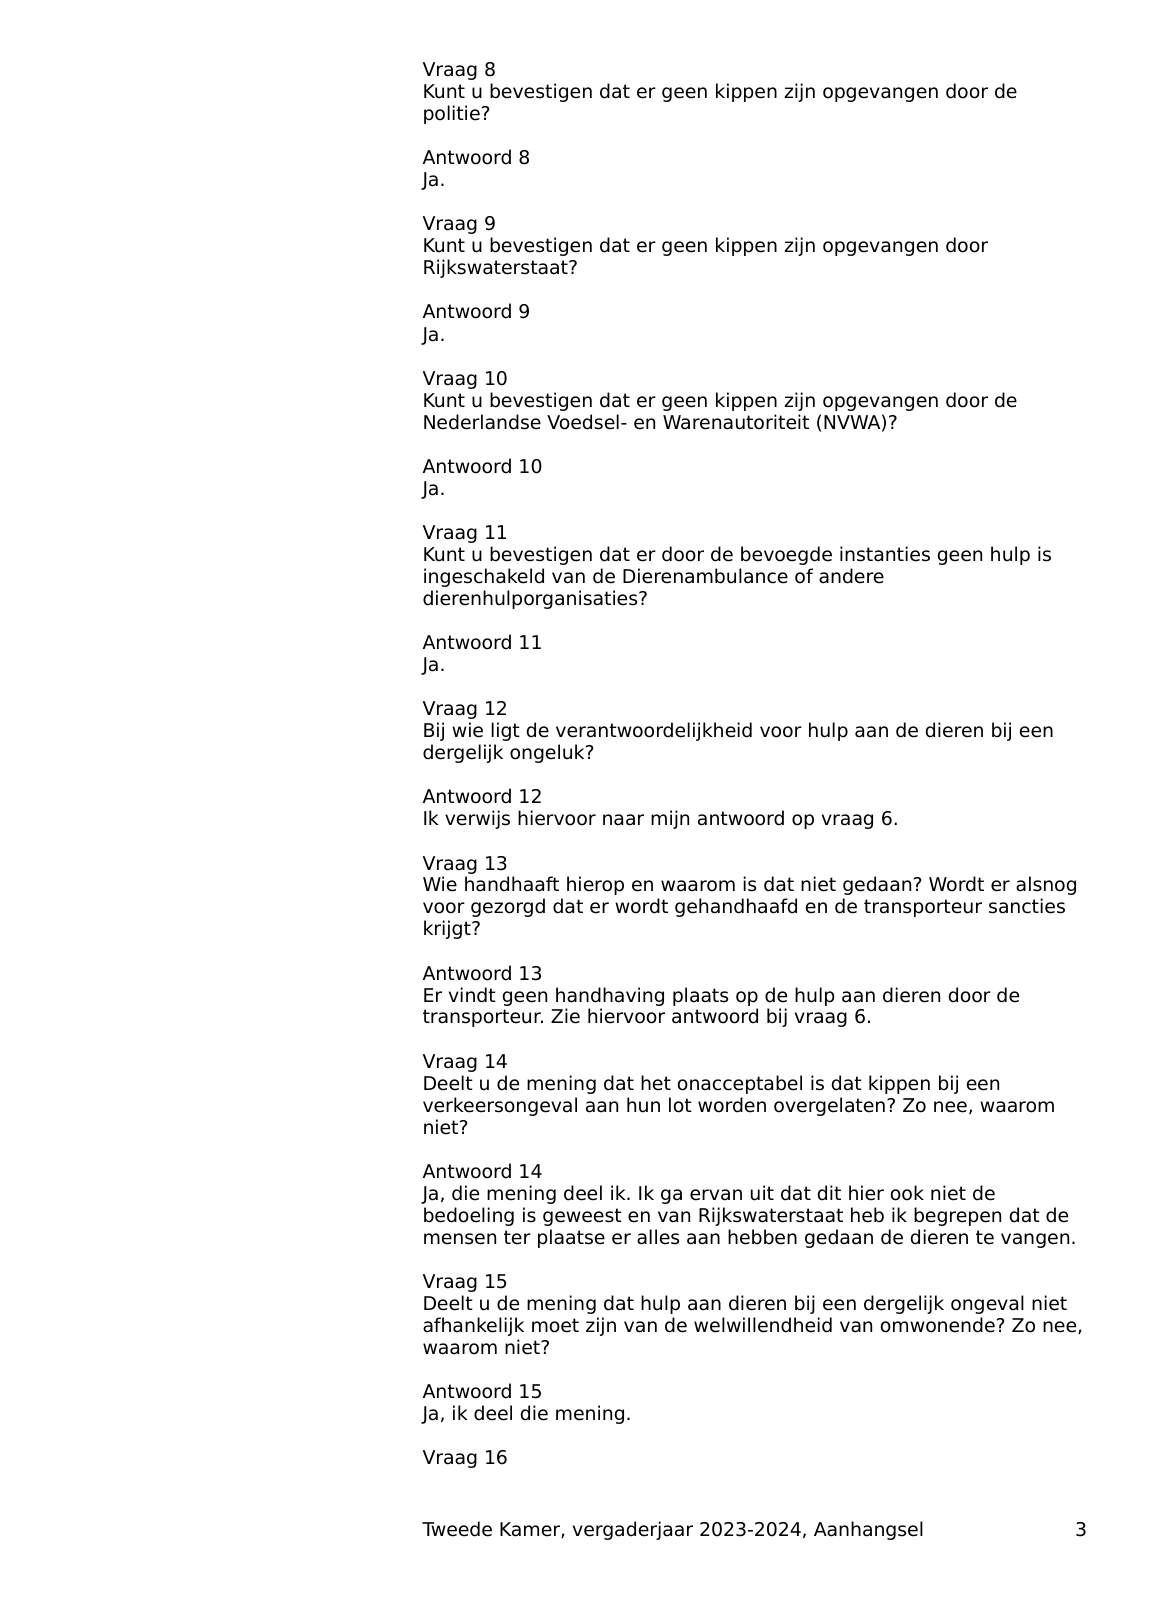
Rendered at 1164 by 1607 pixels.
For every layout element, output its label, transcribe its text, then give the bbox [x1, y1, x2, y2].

text Ik verwijs hiervoor naar mijn antwoord op vraag 6. [422, 808, 1087, 830]
text Kunt u bevestigen dat er geen kippen zijn opgevangen door Rijkswaterstaat? [422, 235, 1087, 279]
text Antwoord 10 [422, 456, 1087, 478]
text Antwoord 12 [422, 786, 1087, 808]
text Vraag 15 [422, 1271, 1087, 1293]
text Vraag 16 [422, 1447, 1087, 1469]
text Antwoord 14 [422, 1161, 1087, 1183]
text Antwoord 8 [422, 147, 1087, 169]
text Vraag 12 [422, 698, 1087, 720]
text Antwoord 15 [422, 1381, 1087, 1403]
text Antwoord 9 [422, 301, 1087, 323]
text Vraag 10 [422, 368, 1087, 389]
text Kunt u bevestigen dat er door de bevoegde instanties geen hulp is ingeschakeld van de Dierenambulance of andere dierenhulporganisaties? [422, 544, 1087, 610]
text Wie handhaaft hierop en waarom is dat niet gedaan? Wordt er alsnog voor gezorgd dat er wordt gehandhaafd en de transporteur sancties krijgt? [422, 874, 1087, 940]
text Antwoord 13 [422, 962, 1087, 984]
text Ja, die mening deel ik. Ik ga ervan uit dat dit hier ook niet de bedoeling is geweest en van Rijkswaterstaat heb ik begrepen dat de mensen ter plaatse er alles aan hebben gedaan de dieren te vangen. [422, 1183, 1087, 1249]
text Vraag 14 [422, 1051, 1087, 1073]
text Vraag 9 [422, 213, 1087, 235]
text Deelt u de mening dat het onacceptabel is dat kippen bij een verkeersongeval aan hun lot worden overgelaten? Zo nee, waarom niet? [422, 1073, 1087, 1138]
text Bij wie ligt de verantwoordelijkheid voor hulp aan de dieren bij een dergelijk ongeluk? [422, 720, 1087, 764]
text Ja. [422, 478, 1087, 500]
text Antwoord 11 [422, 632, 1087, 654]
text Kunt u bevestigen dat er geen kippen zijn opgevangen door de politie? [422, 81, 1087, 125]
text Er vindt geen handhaving plaats op de hulp aan dieren door de transporteur. Zie hiervoor antwoord bij vraag 6. [422, 984, 1087, 1028]
text Vraag 8 [422, 59, 1087, 81]
text Vraag 13 [422, 852, 1087, 874]
text Ja. [422, 169, 1087, 191]
text Ja, ik deel die mening. [422, 1403, 1087, 1425]
text Vraag 11 [422, 522, 1087, 544]
text Ja. [422, 323, 1087, 345]
text Kunt u bevestigen dat er geen kippen zijn opgevangen door de Nederlandse Voedsel- en Warenautoriteit (NVWA)? [422, 389, 1087, 433]
text Deelt u de mening dat hulp aan dieren bij een dergelijk ongeval niet afhankelijk moet zijn van de welwillendheid van omwonende? Zo nee, waarom niet? [422, 1293, 1087, 1359]
text Ja. [422, 654, 1087, 676]
